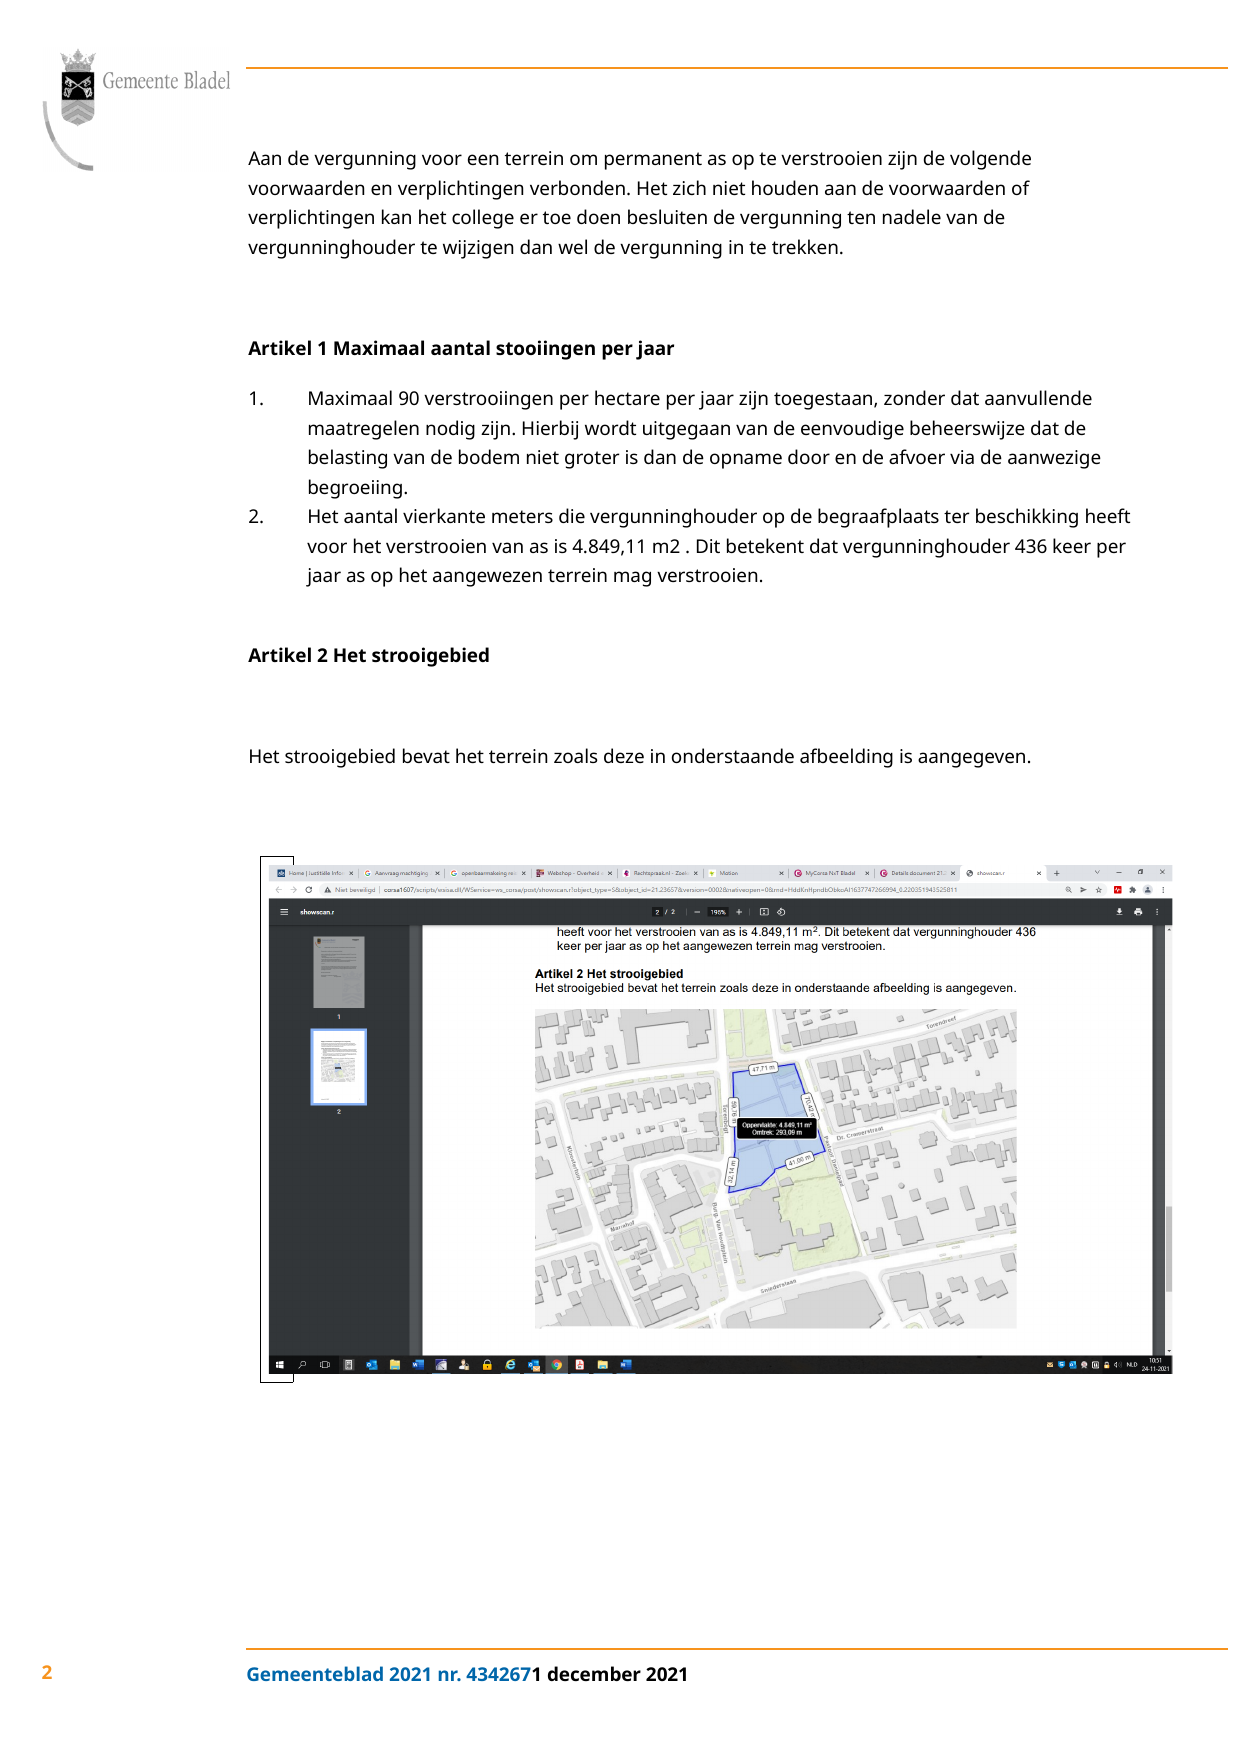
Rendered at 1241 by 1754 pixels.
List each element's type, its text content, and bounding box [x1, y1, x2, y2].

text Artikel 1 Maximaal aantal stooiingen per jaar [248, 335, 1152, 361]
picture [41, 47, 231, 172]
text Het strooigebied bevat het terrein zoals deze in onderstaande afbeelding is aangegeven. [248, 743, 1152, 769]
list Het aantal vierkante meters die vergunninghouder op de begraafplaats ter beschikking heeft voor het verstrooien van as is 4.849,11 m2 . Dit betekent dat vergunninghouder 436 keer per jaar as op het aangewezen terrein mag verstrooien. [248, 503, 1152, 588]
list Maximaal 90 verstrooiingen per hectare per jaar zijn toegestaan, zonder dat aanvullende maatregelen nodig zijn. Hierbij wordt uitgegaan van de eenvoudige beheerswijze dat de belasting van de bodem niet groter is dan de opname door en de afvoer via de aanwezige begroeiing. [248, 385, 1152, 500]
text Artikel 2 Het strooigebied [248, 643, 1152, 668]
picture [268, 865, 1173, 1374]
text Aan de vergunning voor een terrein om permanent as op te verstrooien zijn de volgende voorwaarden en verplichtingen verbonden. Het zich niet houden aan de voorwaarden of verplichtingen kan het college er toe doen besluiten de vergunning ten nadele van de vergunninghouder te wijzigen dan wel de vergunning in te trekken. [248, 145, 1152, 260]
